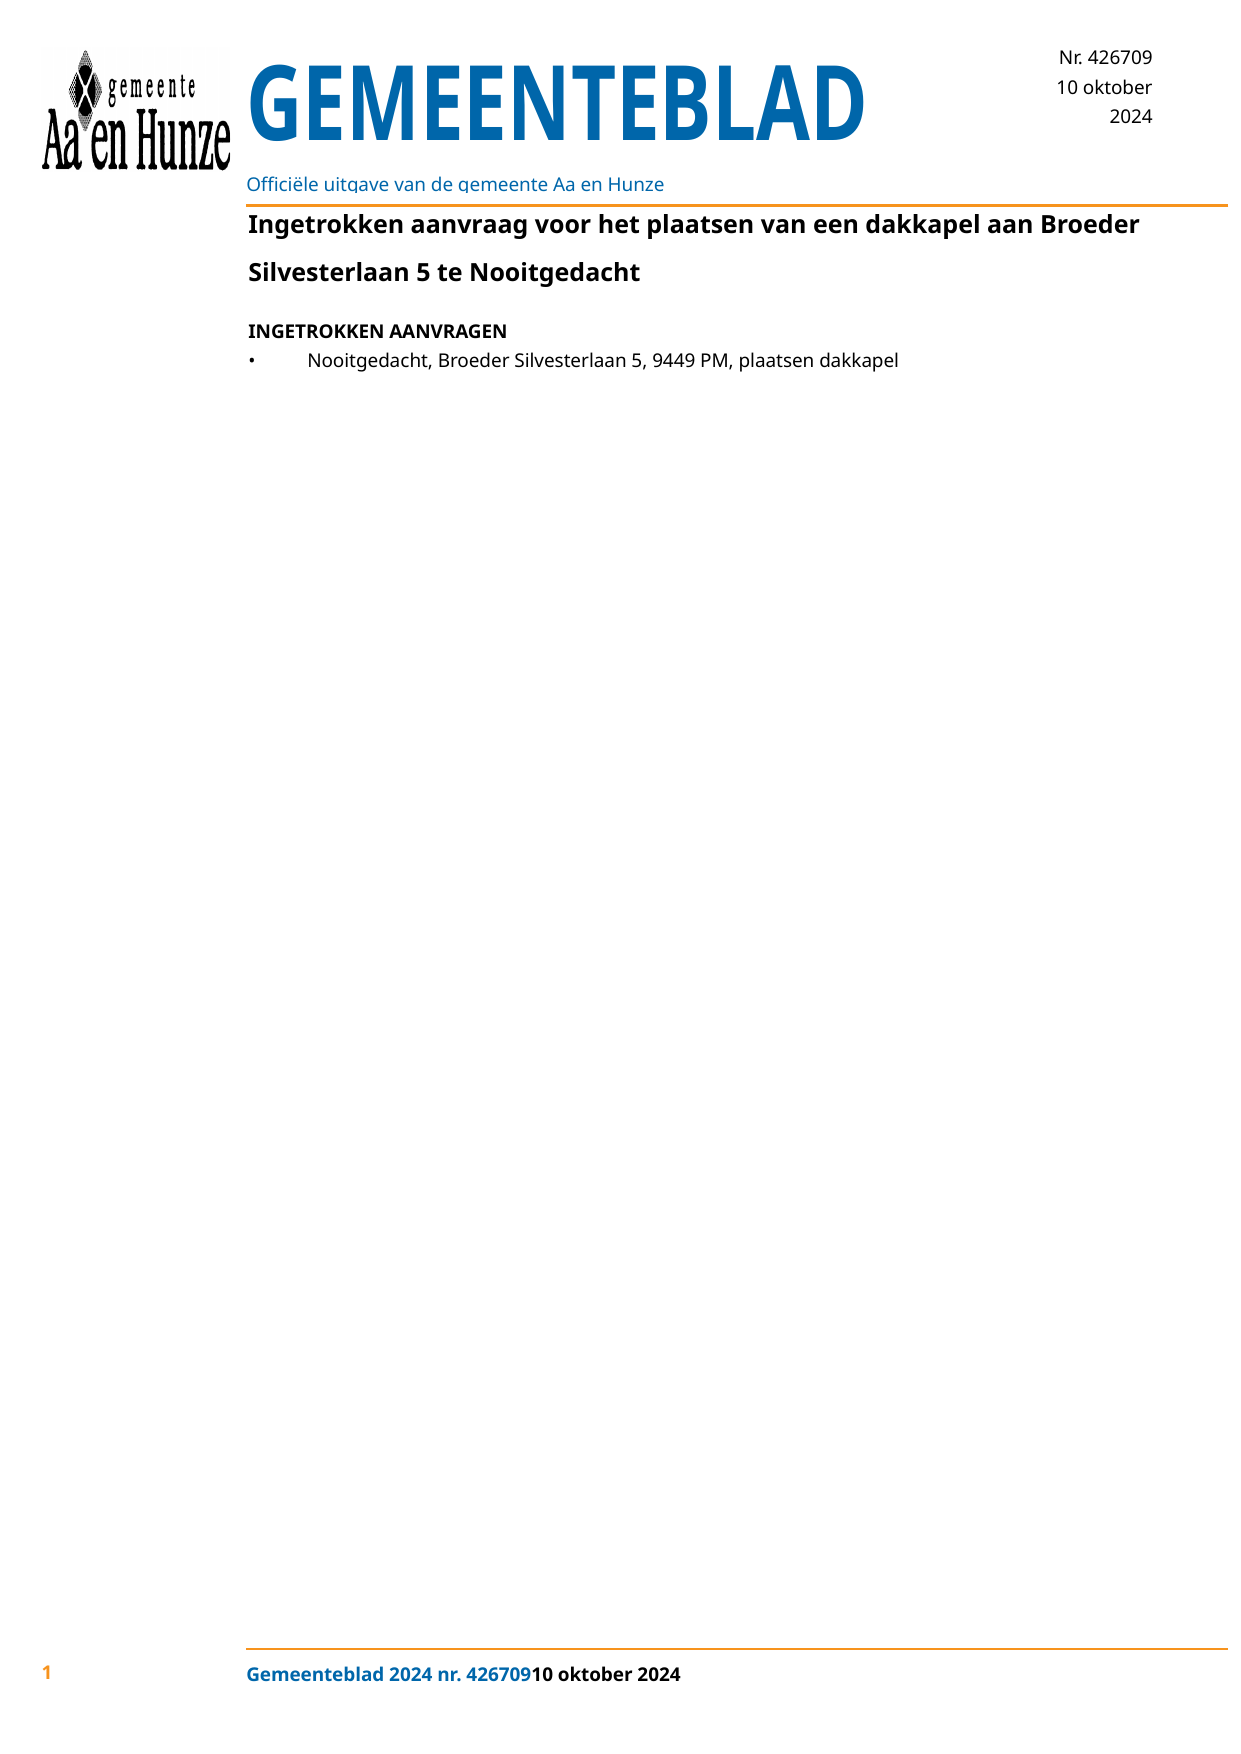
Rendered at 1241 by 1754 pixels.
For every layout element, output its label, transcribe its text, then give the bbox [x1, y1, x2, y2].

text Ingetrokken aanvraag voor het plaatsen van een dakkapel aan Broeder Silvesterlaan 5 te Nooitgedacht [248, 207, 1152, 288]
picture [41, 47, 231, 172]
list Nooitgedacht, Broeder Silvesterlaan 5, 9449 PM, plaatsen dakkapel [248, 347, 1152, 373]
text INGETROKKEN AANVRAGEN [248, 318, 1152, 344]
